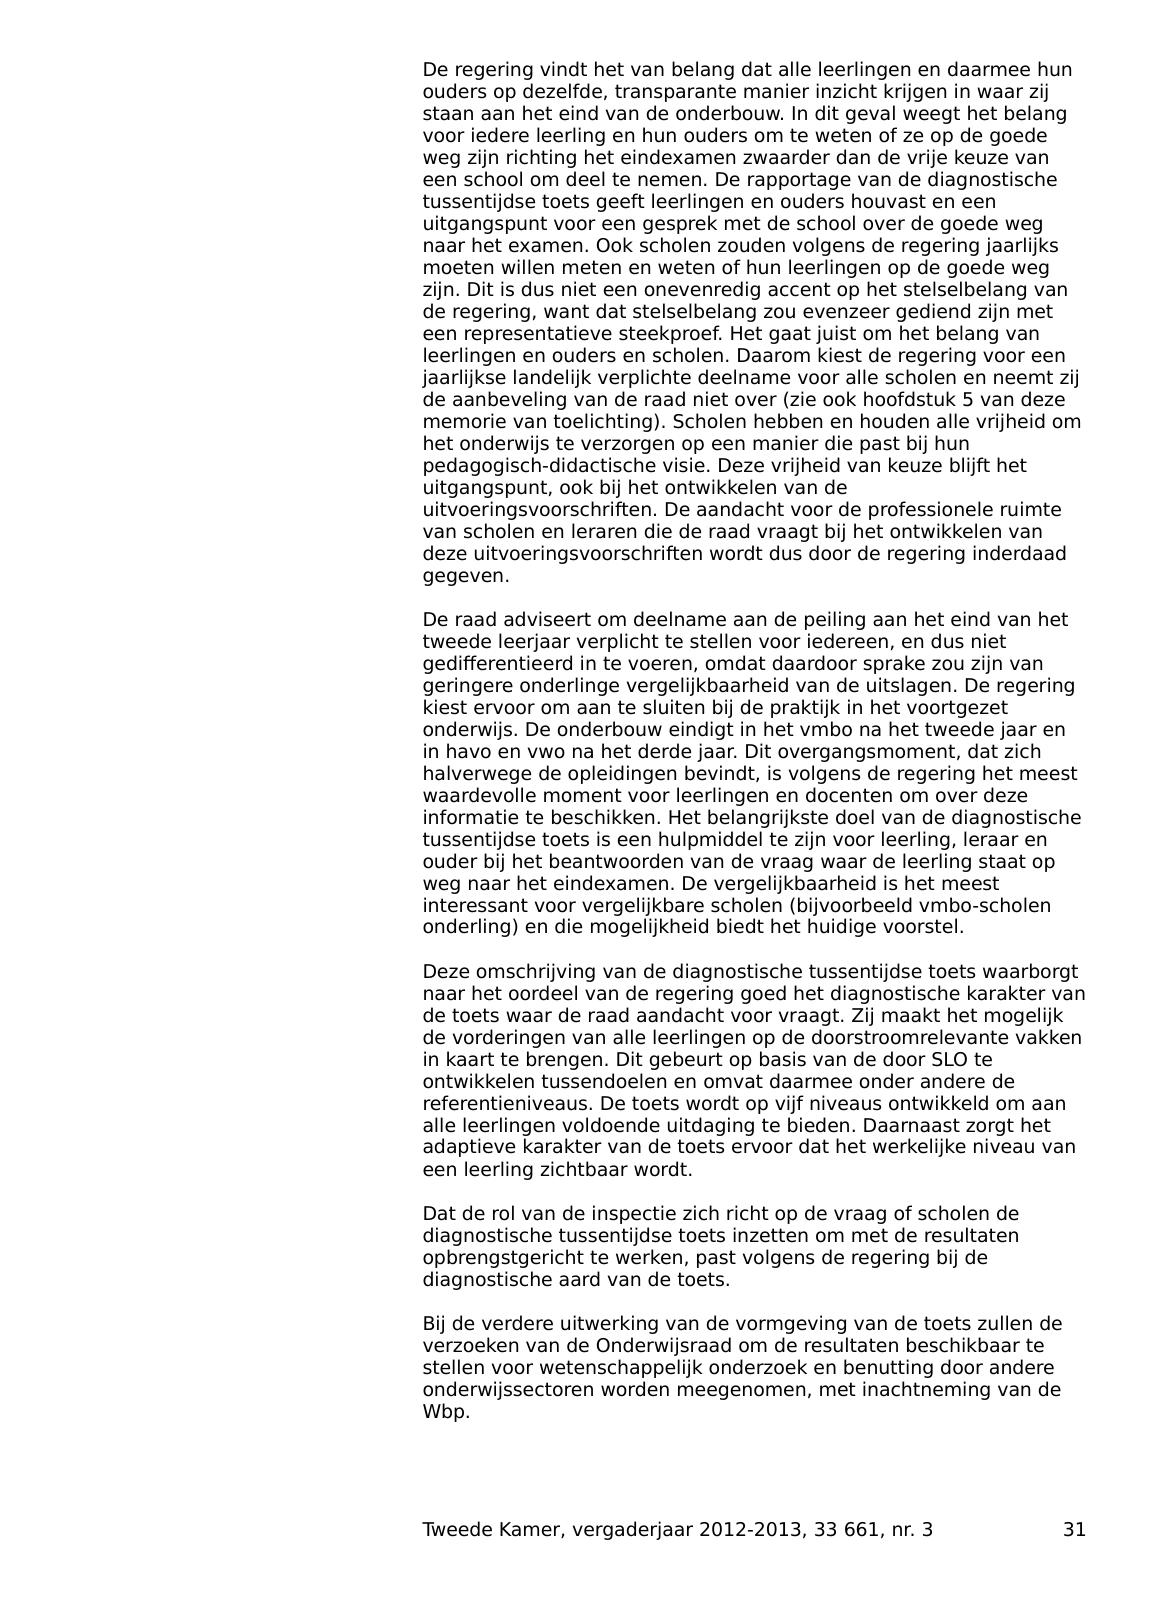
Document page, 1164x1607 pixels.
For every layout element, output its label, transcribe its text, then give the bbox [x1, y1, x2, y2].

text Deze omschrijving van de diagnostische tussentijdse toets waarborgt naar het oordeel van de regering goed het diagnostische karakter van de toets waar de raad aandacht voor vraagt. Zij maakt het mogelijk de vorderingen van alle leerlingen op de doorstroomrelevante vakken in kaart te brengen. Dit gebeurt op basis van de door SLO te ontwikkelen tussendoelen en omvat daarmee onder andere de referentieniveaus. De toets wordt op vijf niveaus ontwikkeld om aan alle leerlingen voldoende uitdaging te bieden. Daarnaast zorgt het adaptieve karakter van de toets ervoor dat het werkelijke niveau van een leerling zichtbaar wordt. [422, 961, 1087, 1180]
text Bij de verdere uitwerking van de vormgeving van de toets zullen de verzoeken van de Onderwijsraad om de resultaten beschikbaar te stellen voor wetenschappelijk onderzoek en benutting door andere onderwijssectoren worden meegenomen, met inachtneming van de Wbp. [422, 1313, 1087, 1423]
text De regering vindt het van belang dat alle leerlingen en daarmee hun ouders op dezelfde, transparante manier inzicht krijgen in waar zij staan aan het eind van de onderbouw. In dit geval weegt het belang voor iedere leerling en hun ouders om te weten of ze op de goede weg zijn richting het eindexamen zwaarder dan de vrije keuze van een school om deel te nemen. De rapportage van de diagnostische tussentijdse toets geeft leerlingen en ouders houvast en een uitgangspunt voor een gesprek met de school over de goede weg naar het examen. Ook scholen zouden volgens de regering jaarlijks moeten willen meten en weten of hun leerlingen op de goede weg zijn. Dit is dus niet een onevenredig accent op het stelselbelang van de regering, want dat stelselbelang zou evenzeer gediend zijn met een representatieve steekproef. Het gaat juist om het belang van leerlingen en ouders en scholen. Daarom kiest de regering voor een jaarlijkse landelijk verplichte deelname voor alle scholen en neemt zij de aanbeveling van de raad niet over (zie ook hoofdstuk 5 van deze memorie van toelichting). Scholen hebben en houden alle vrijheid om het onderwijs te verzorgen op een manier die past bij hun pedagogisch-didactische visie. Deze vrijheid van keuze blijft het uitgangspunt, ook bij het ontwikkelen van de uitvoeringsvoorschriften. De aandacht voor de professionele ruimte van scholen en leraren die de raad vraagt bij het ontwikkelen van deze uitvoeringsvoorschriften wordt dus door de regering inderdaad gegeven. [422, 59, 1087, 587]
text De raad adviseert om deelname aan de peiling aan het eind van het tweede leerjaar verplicht te stellen voor iedereen, en dus niet gedifferentieerd in te voeren, omdat daardoor sprake zou zijn van geringere onderlinge vergelijkbaarheid van de uitslagen. De regering kiest ervoor om aan te sluiten bij de praktijk in het voortgezet onderwijs. De onderbouw eindigt in het vmbo na het tweede jaar en in havo en vwo na het derde jaar. Dit overgangsmoment, dat zich halverwege de opleidingen bevindt, is volgens de regering het meest waardevolle moment voor leerlingen en docenten om over deze informatie te beschikken. Het belangrijkste doel van de diagnostische tussentijdse toets is een hulpmiddel te zijn voor leerling, leraar en ouder bij het beantwoorden van de vraag waar de leerling staat op weg naar het eindexamen. De vergelijkbaarheid is het meest interessant voor vergelijkbare scholen (bijvoorbeeld vmbo-scholen onderling) en die mogelijkheid biedt het huidige voorstel. [422, 609, 1087, 938]
text Dat de rol van de inspectie zich richt op de vraag of scholen de diagnostische tussentijdse toets inzetten om met de resultaten opbrengstgericht te werken, past volgens de regering bij de diagnostische aard van de toets. [422, 1203, 1087, 1291]
